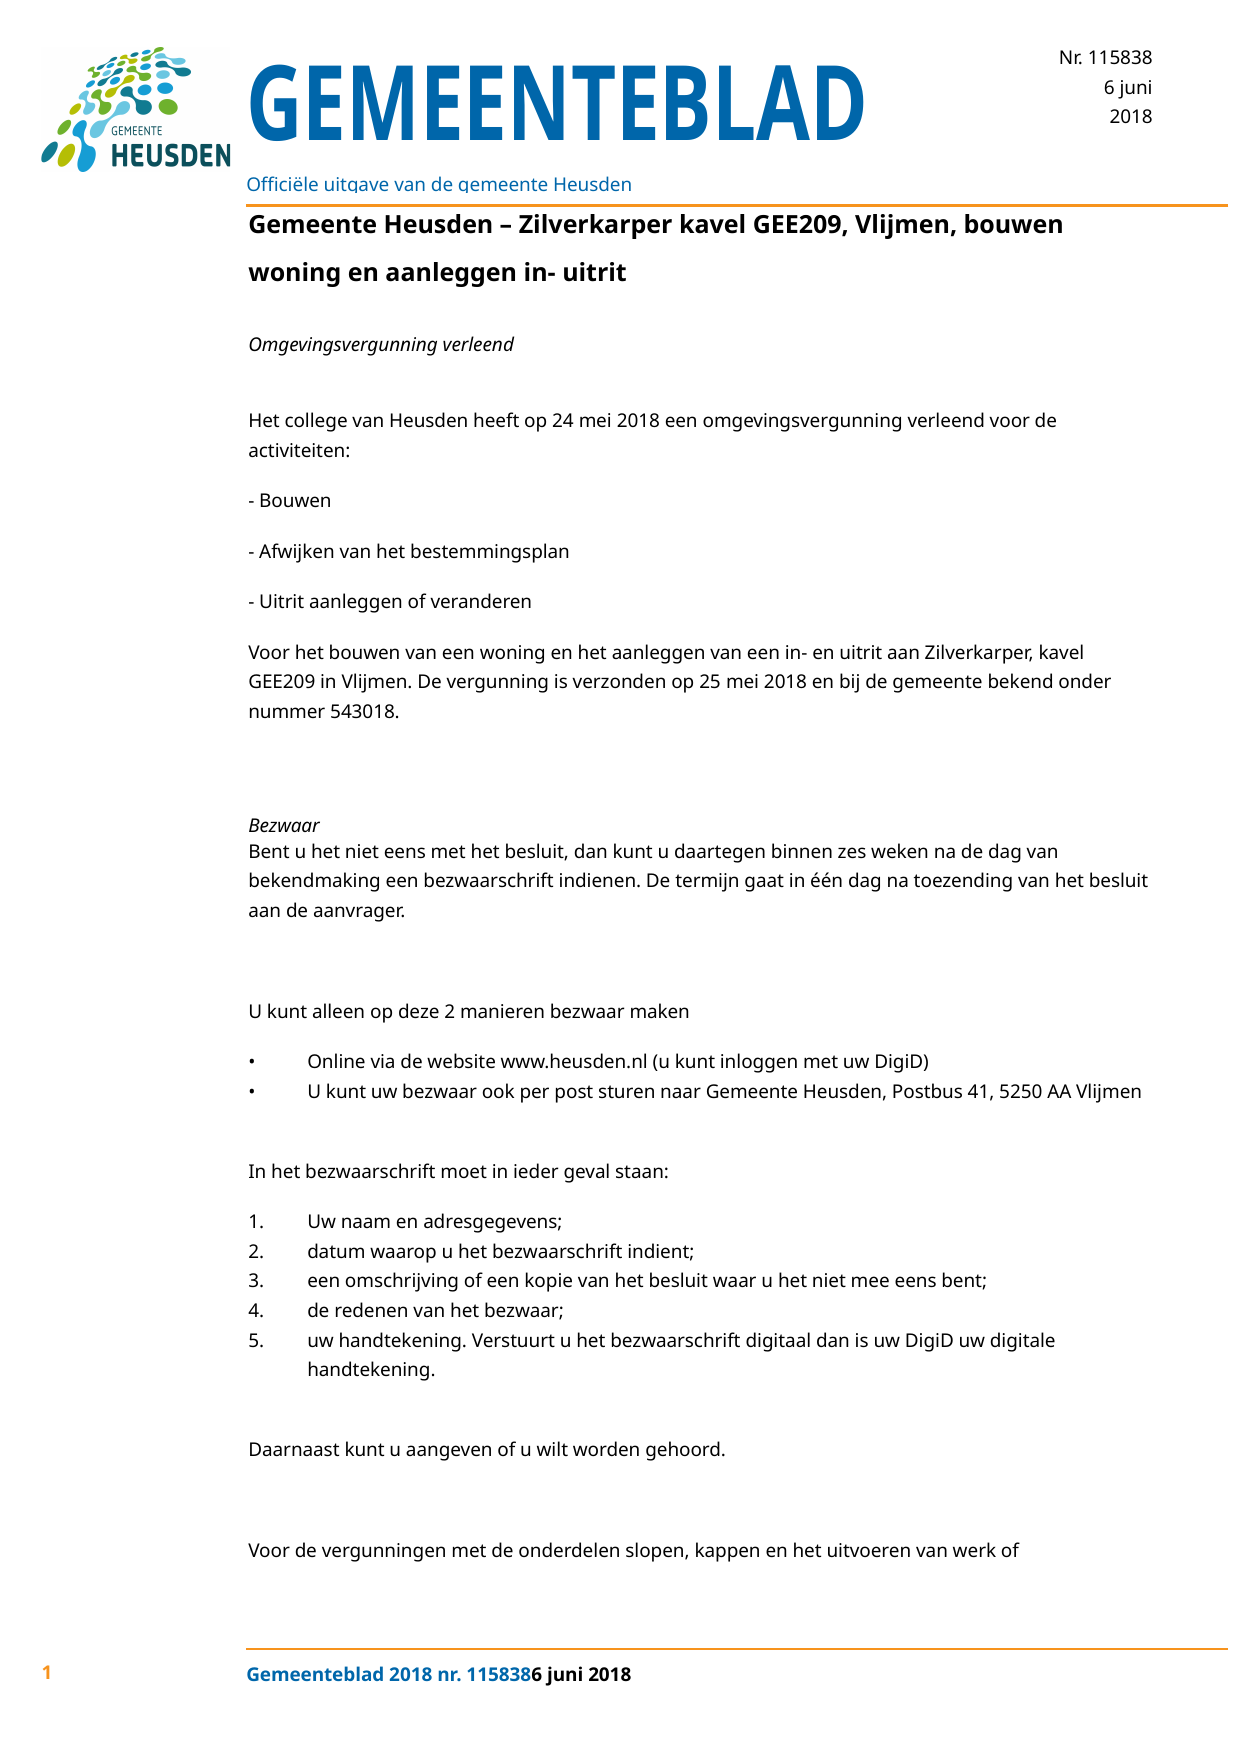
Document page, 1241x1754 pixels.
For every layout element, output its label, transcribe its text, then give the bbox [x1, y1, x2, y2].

text - Uitrit aanleggen of veranderen [248, 588, 1152, 614]
text Het college van Heusden heeft op 24 mei 2018 een omgevingsvergunning verleend voor de activiteiten: [248, 408, 1152, 463]
picture [41, 47, 231, 172]
text Gemeente Heusden – Zilverkarper kavel GEE209, Vlijmen, bouwen woning en aanleggen in- uitrit [248, 207, 1152, 288]
text Omgevingsvergunning verleend [248, 331, 1152, 357]
list de redenen van het bezwaar; [248, 1297, 1152, 1323]
text Voor de vergunningen met de onderdelen slopen, kappen en het uitvoeren van werk of [248, 1537, 1152, 1563]
list een omschrijving of een kopie van het besluit waar u het niet mee eens bent; [248, 1268, 1152, 1293]
text - Bouwen [248, 488, 1152, 513]
text In het bezwaarschrift moet in ieder geval staan: [248, 1158, 1152, 1184]
text Bent u het niet eens met het besluit, dan kunt u daartegen binnen zes weken na de dag van bekendmaking een bezwaarschrift indienen. De termijn gaat in één dag na toezending van het besluit aan de aanvrager. [248, 838, 1152, 923]
text Daarnaast kunt u aangeven of u wilt worden gehoord. [248, 1436, 1152, 1462]
text Voor het bouwen van een woning en het aanleggen van een in- en uitrit aan Zilverkarper, kavel GEE209 in Vlijmen. De vergunning is verzonden op 25 mei 2018 en bij de gemeente bekend onder nummer 543018. [248, 639, 1152, 724]
list datum waarop u het bezwaarschrift indient; [248, 1238, 1152, 1264]
list Online via de website www.heusden.nl (u kunt inloggen met uw DigiD) [248, 1048, 1152, 1074]
list U kunt uw bezwaar ook per post sturen naar Gemeente Heusden, Postbus 41, 5250 AA Vlijmen [248, 1078, 1152, 1104]
list Uw naam en adresgegevens; [248, 1208, 1152, 1234]
text Bezwaar [248, 812, 1152, 838]
text - Afwijken van het bestemmingsplan [248, 538, 1152, 564]
text U kunt alleen op deze 2 manieren bezwaar maken [248, 998, 1152, 1024]
list uw handtekening. Verstuurt u het bezwaarschrift digitaal dan is uw DigiD uw digitale handtekening. [248, 1327, 1152, 1382]
